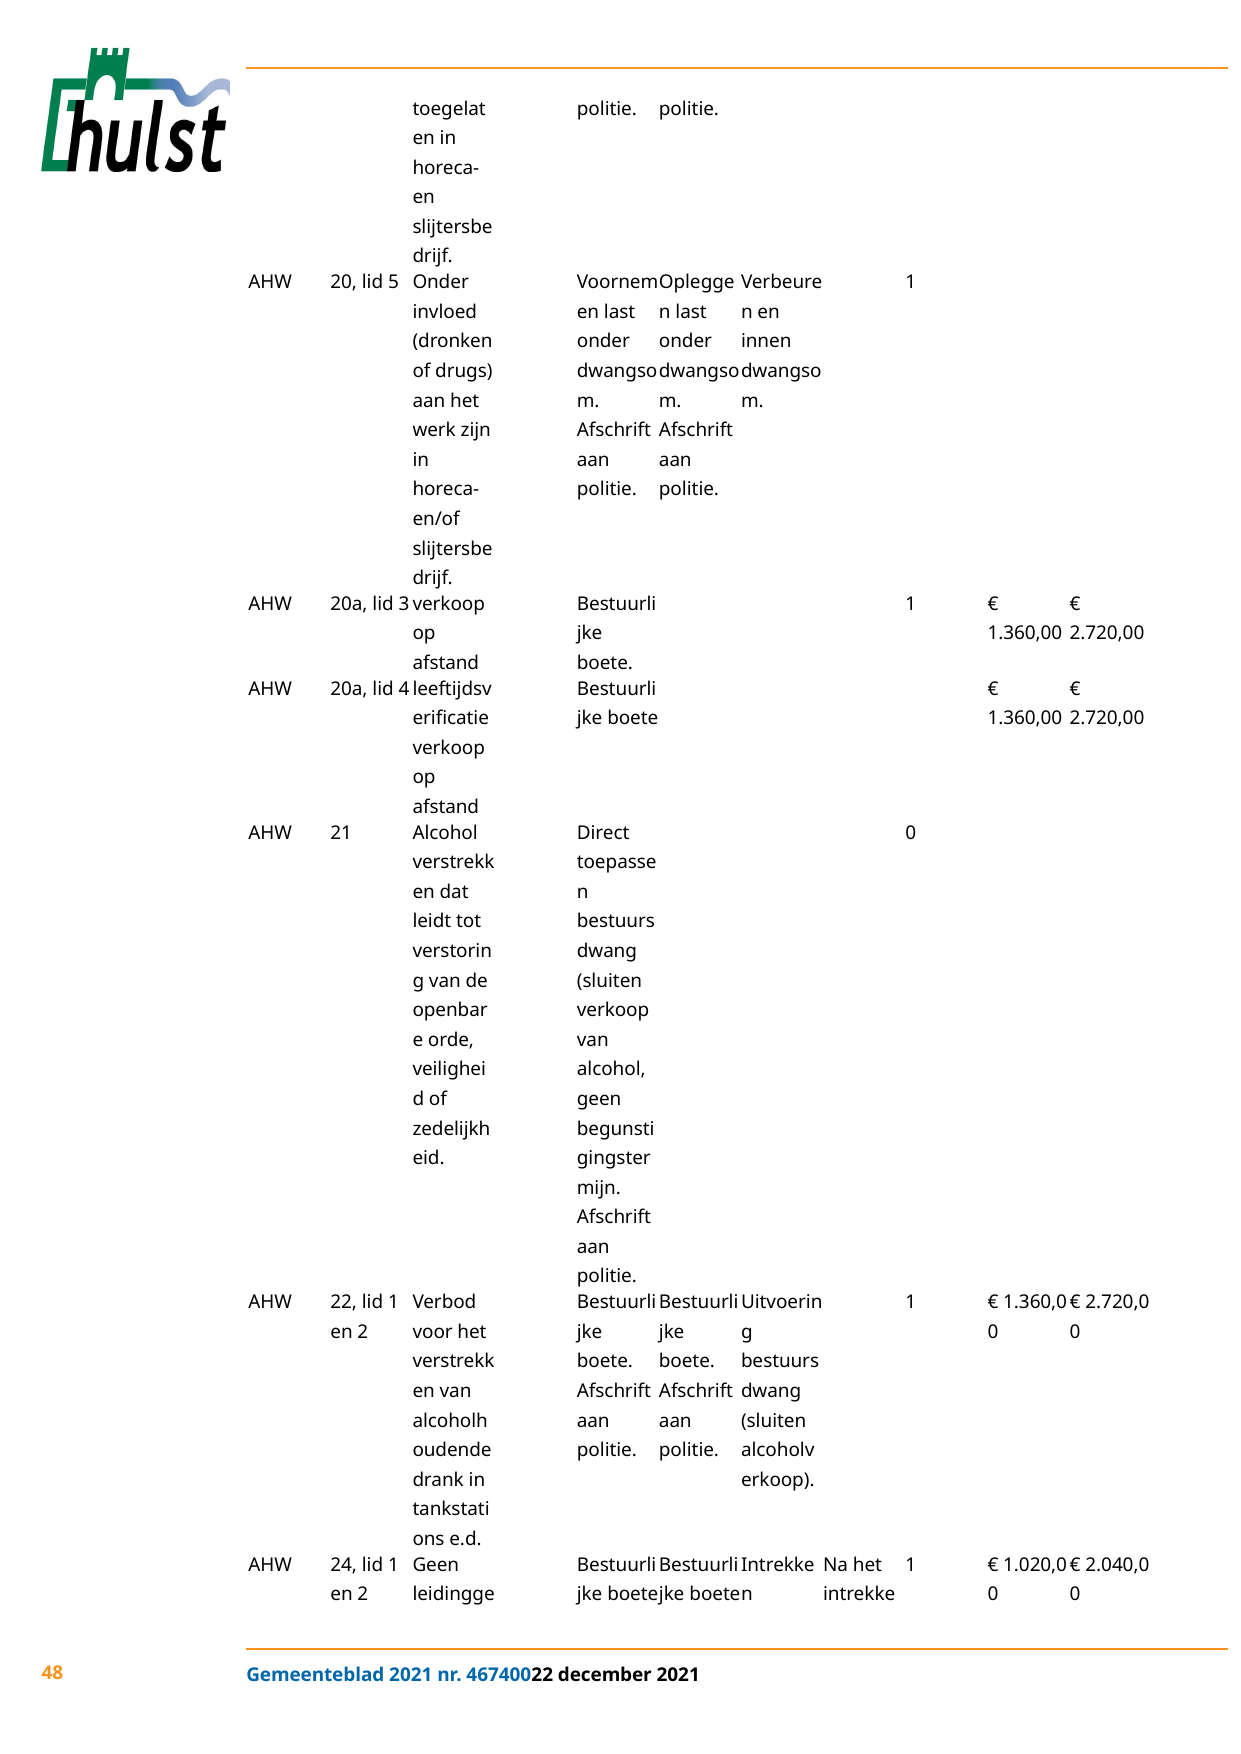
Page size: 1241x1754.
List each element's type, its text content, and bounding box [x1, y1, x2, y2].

table_cell [905, 675, 987, 819]
table_cell 0 [905, 819, 987, 1288]
table_cell € 2.720,00 [1069, 675, 1152, 819]
table_cell [330, 95, 412, 268]
table_cell € 1.360,00 [987, 1289, 1069, 1551]
table_cell [248, 95, 330, 268]
table_cell 20, lid 5 [330, 269, 412, 590]
table_cell € 2.040,00 [1069, 1551, 1152, 1606]
picture [41, 47, 231, 172]
table_cell 20a, lid 4 [330, 675, 412, 819]
table_cell [494, 819, 577, 1288]
table_cell [494, 269, 577, 590]
table_cell Verbod voor het verstrekken van alcoholhoudende drank in tankstations e.d. [412, 1289, 494, 1551]
table_cell 21 [330, 819, 412, 1288]
table_cell 1 [905, 590, 987, 675]
table_cell [823, 819, 905, 1288]
table_cell [741, 95, 823, 268]
table_cell [823, 1289, 905, 1551]
table_cell Bestuurlijke boete. Afschrift aan politie. [577, 1289, 659, 1551]
table_cell Bestuurlijke boete. [577, 590, 659, 675]
table_cell [987, 95, 1069, 268]
table_cell € 2.720,00 [1069, 590, 1152, 675]
table_cell toegelaten in horeca- en slijtersbedrijf. [412, 95, 494, 268]
table_cell [1069, 95, 1152, 268]
table_cell 1 [905, 1289, 987, 1551]
table_cell [823, 95, 905, 268]
table_cell AHW [248, 1551, 330, 1606]
table_cell [741, 590, 823, 675]
table_cell [741, 675, 823, 819]
table_cell Direct toepassen bestuursdwang (sluiten verkoop van alcohol, geen begunstigingstermijn. Afschrift aan politie. [577, 819, 659, 1288]
table_cell [1069, 819, 1152, 1288]
table_cell Bestuurlijke boete [577, 675, 659, 819]
table_cell 1 [905, 1551, 987, 1606]
table_cell Bestuurlijke boete. Afschrift aan politie. [659, 1289, 741, 1551]
table_cell [1069, 269, 1152, 590]
table_cell Alcohol verstrekken dat leidt tot verstoring van de openbare orde, veiligheid of zedelijkheid. [412, 819, 494, 1288]
table_cell Verbeuren en innen dwangsom. [741, 269, 823, 590]
table_cell Geen leidingge [412, 1551, 494, 1606]
table_cell [823, 675, 905, 819]
table_cell € 1.360,00 [987, 590, 1069, 675]
table_cell leeftijdsverificatie verkoop op afstand [412, 675, 494, 819]
table_cell [905, 95, 987, 268]
table_cell [494, 590, 577, 675]
table_cell [659, 819, 741, 1288]
table_cell [659, 590, 741, 675]
table_cell € 1.360,00 [987, 675, 1069, 819]
table_cell [494, 95, 577, 268]
table_cell € 1.020,00 [987, 1551, 1069, 1606]
table_cell Bestuurlijke boete [577, 1551, 659, 1606]
table_cell Uitvoering bestuursdwang (sluiten alcoholverkoop). [741, 1289, 823, 1551]
table_cell [823, 590, 905, 675]
table_cell [494, 675, 577, 819]
table_cell [741, 819, 823, 1288]
table_cell € 2.720,00 [1069, 1289, 1152, 1551]
table_cell Voornemen last onder dwangsom. Afschrift aan politie. [577, 269, 659, 590]
table_cell [494, 1289, 577, 1551]
table_cell AHW [248, 590, 330, 675]
table_cell 24, lid 1 en 2 [330, 1551, 412, 1606]
table_cell [987, 269, 1069, 590]
table_cell AHW [248, 1289, 330, 1551]
table_cell AHW [248, 269, 330, 590]
table_cell AHW [248, 819, 330, 1288]
table_cell 20a, lid 3 [330, 590, 412, 675]
table_cell Na het intrekke [823, 1551, 905, 1606]
table_cell 1 [905, 269, 987, 590]
table_cell [823, 269, 905, 590]
table_cell politie. [659, 95, 741, 268]
table_cell politie. [577, 95, 659, 268]
table_cell [987, 819, 1069, 1288]
table_cell Opleggen last onder dwangsom. Afschrift aan politie. [659, 269, 741, 590]
table_cell AHW [248, 675, 330, 819]
table_cell verkoop op afstand [412, 590, 494, 675]
table_cell 22, lid 1 en 2 [330, 1289, 412, 1551]
table_cell [659, 675, 741, 819]
table_cell Onder invloed (dronken of drugs) aan het werk zijn in horeca- en/of slijtersbedrijf. [412, 269, 494, 590]
table_cell Intrekken [741, 1551, 823, 1606]
table_cell Bestuurlijke boete [659, 1551, 741, 1606]
table_cell [494, 1551, 577, 1606]
